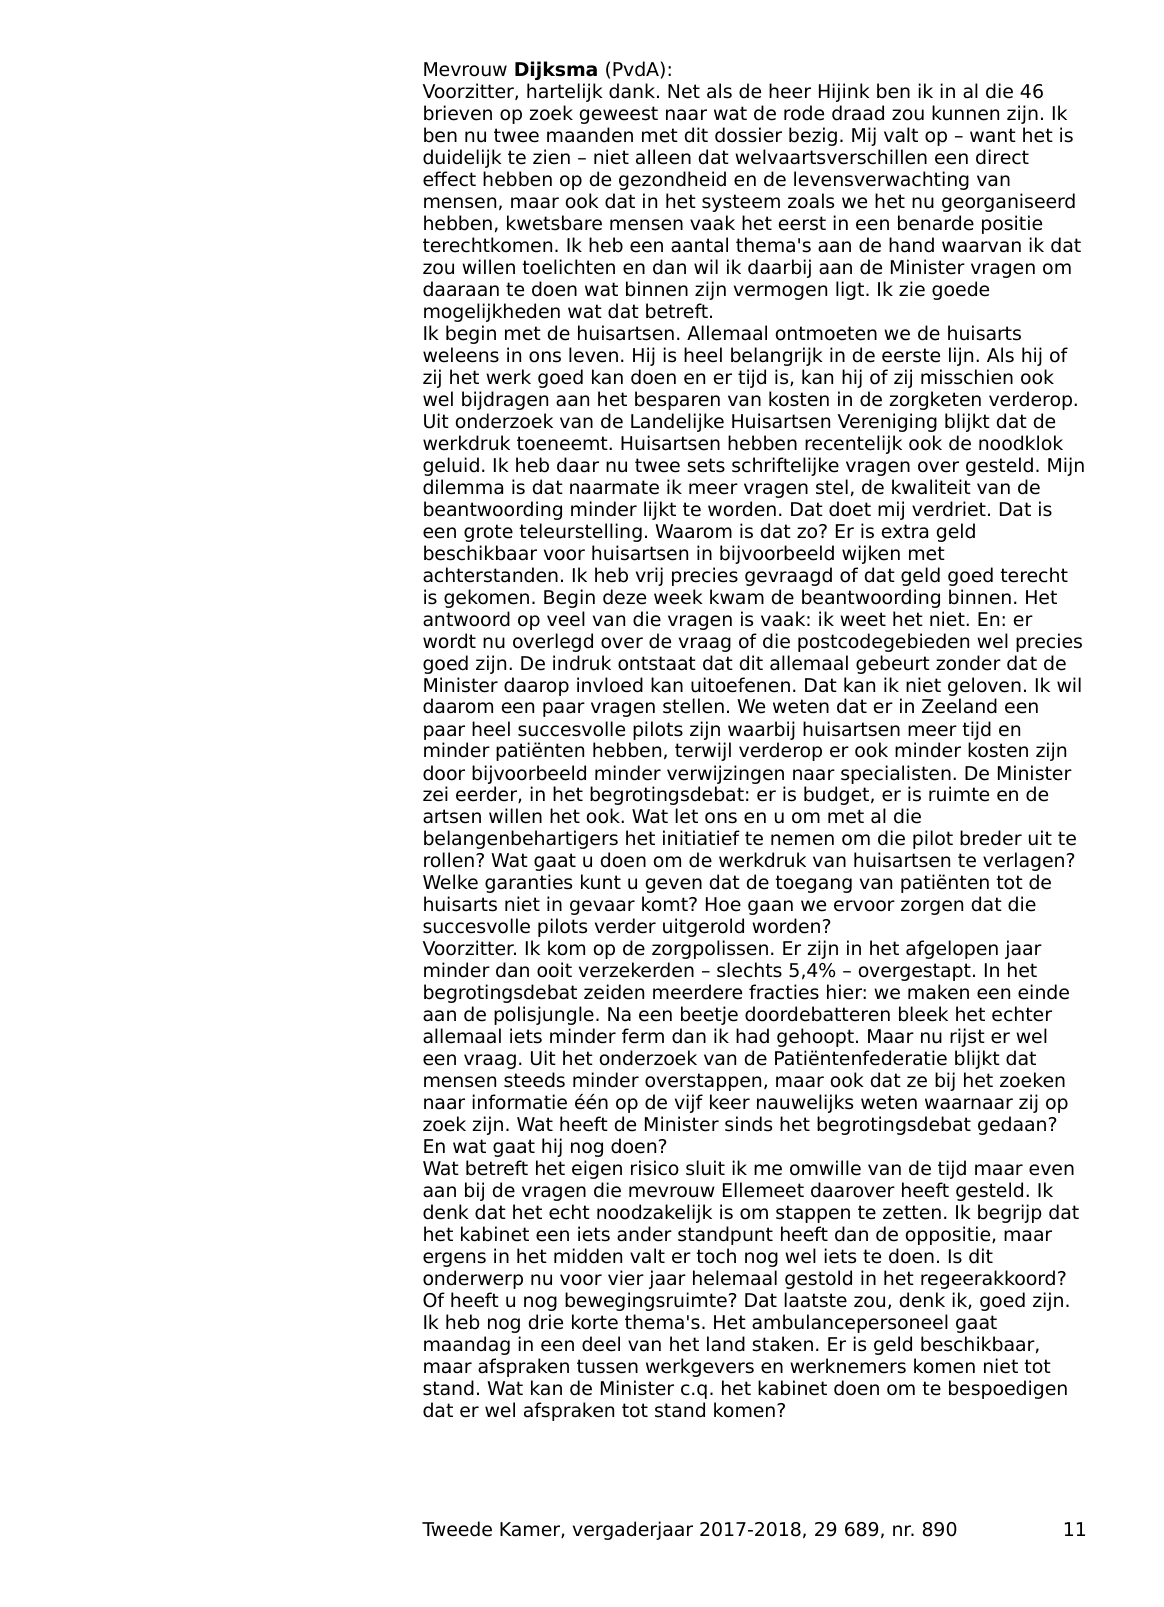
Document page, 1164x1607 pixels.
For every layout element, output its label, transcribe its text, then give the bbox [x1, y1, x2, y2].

text Ik begin met de huisartsen. Allemaal ontmoeten we de huisarts weleens in ons leven. Hij is heel belangrijk in de eerste lijn. Als hij of zij het werk goed kan doen en er tijd is, kan hij of zij misschien ook wel bijdragen aan het besparen van kosten in de zorgketen verderop. Uit onderzoek van de Landelijke Huisartsen Vereniging blijkt dat de werkdruk toeneemt. Huisartsen hebben recentelijk ook de noodklok geluid. Ik heb daar nu twee sets schriftelijke vragen over gesteld. Mijn dilemma is dat naarmate ik meer vragen stel, de kwaliteit van de beantwoording minder lijkt te worden. Dat doet mij verdriet. Dat is een grote teleurstelling. Waarom is dat zo? Er is extra geld beschikbaar voor huisartsen in bijvoorbeeld wijken met achterstanden. Ik heb vrij precies gevraagd of dat geld goed terecht is gekomen. Begin deze week kwam de beantwoording binnen. Het antwoord op veel van die vragen is vaak: ik weet het niet. En: er wordt nu overlegd over de vraag of die postcodegebieden wel precies goed zijn. De indruk ontstaat dat dit allemaal gebeurt zonder dat de Minister daarop invloed kan uitoefenen. Dat kan ik niet geloven. Ik wil daarom een paar vragen stellen. We weten dat er in Zeeland een paar heel succesvolle pilots zijn waarbij huisartsen meer tijd en minder patiënten hebben, terwijl verderop er ook minder kosten zijn door bijvoorbeeld minder verwijzingen naar specialisten. De Minister zei eerder, in het begrotingsdebat: er is budget, er is ruimte en de artsen willen het ook. Wat let ons en u om met al die belangenbehartigers het initiatief te nemen om die pilot breder uit te rollen? Wat gaat u doen om de werkdruk van huisartsen te verlagen? Welke garanties kunt u geven dat de toegang van patiënten tot de huisarts niet in gevaar komt? Hoe gaan we ervoor zorgen dat die succesvolle pilots verder uitgerold worden? [422, 323, 1087, 938]
text Voorzitter. Ik kom op de zorgpolissen. Er zijn in het afgelopen jaar minder dan ooit verzekerden – slechts 5,4% – overgestapt. In het begrotingsdebat zeiden meerdere fracties hier: we maken een einde aan de polisjungle. Na een beetje doordebatteren bleek het echter allemaal iets minder ferm dan ik had gehoopt. Maar nu rijst er wel een vraag. Uit het onderzoek van de Patiëntenfederatie blijkt dat mensen steeds minder overstappen, maar ook dat ze bij het zoeken naar informatie één op de vijf keer nauwelijks weten waarnaar zij op zoek zijn. Wat heeft de Minister sinds het begrotingsdebat gedaan? En wat gaat hij nog doen? [422, 938, 1087, 1158]
text Mevrouw Dijksma (PvdA): [422, 59, 1087, 81]
text Voorzitter, hartelijk dank. Net als de heer Hijink ben ik in al die 46 brieven op zoek geweest naar wat de rode draad zou kunnen zijn. Ik ben nu twee maanden met dit dossier bezig. Mij valt op – want het is duidelijk te zien – niet alleen dat welvaartsverschillen een direct effect hebben op de gezondheid en de levensverwachting van mensen, maar ook dat in het systeem zoals we het nu georganiseerd hebben, kwetsbare mensen vaak het eerst in een benarde positie terechtkomen. Ik heb een aantal thema's aan de hand waarvan ik dat zou willen toelichten en dan wil ik daarbij aan de Minister vragen om daaraan te doen wat binnen zijn vermogen ligt. Ik zie goede mogelijkheden wat dat betreft. [422, 81, 1087, 323]
text Wat betreft het eigen risico sluit ik me omwille van de tijd maar even aan bij de vragen die mevrouw Ellemeet daarover heeft gesteld. Ik denk dat het echt noodzakelijk is om stappen te zetten. Ik begrijp dat het kabinet een iets ander standpunt heeft dan de oppositie, maar ergens in het midden valt er toch nog wel iets te doen. Is dit onderwerp nu voor vier jaar helemaal gestold in het regeerakkoord? Of heeft u nog bewegingsruimte? Dat laatste zou, denk ik, goed zijn. [422, 1158, 1087, 1312]
text Ik heb nog drie korte thema's. Het ambulancepersoneel gaat maandag in een deel van het land staken. Er is geld beschikbaar, maar afspraken tussen werkgevers en werknemers komen niet tot stand. Wat kan de Minister c.q. het kabinet doen om te bespoedigen dat er wel afspraken tot stand komen? [422, 1312, 1087, 1422]
